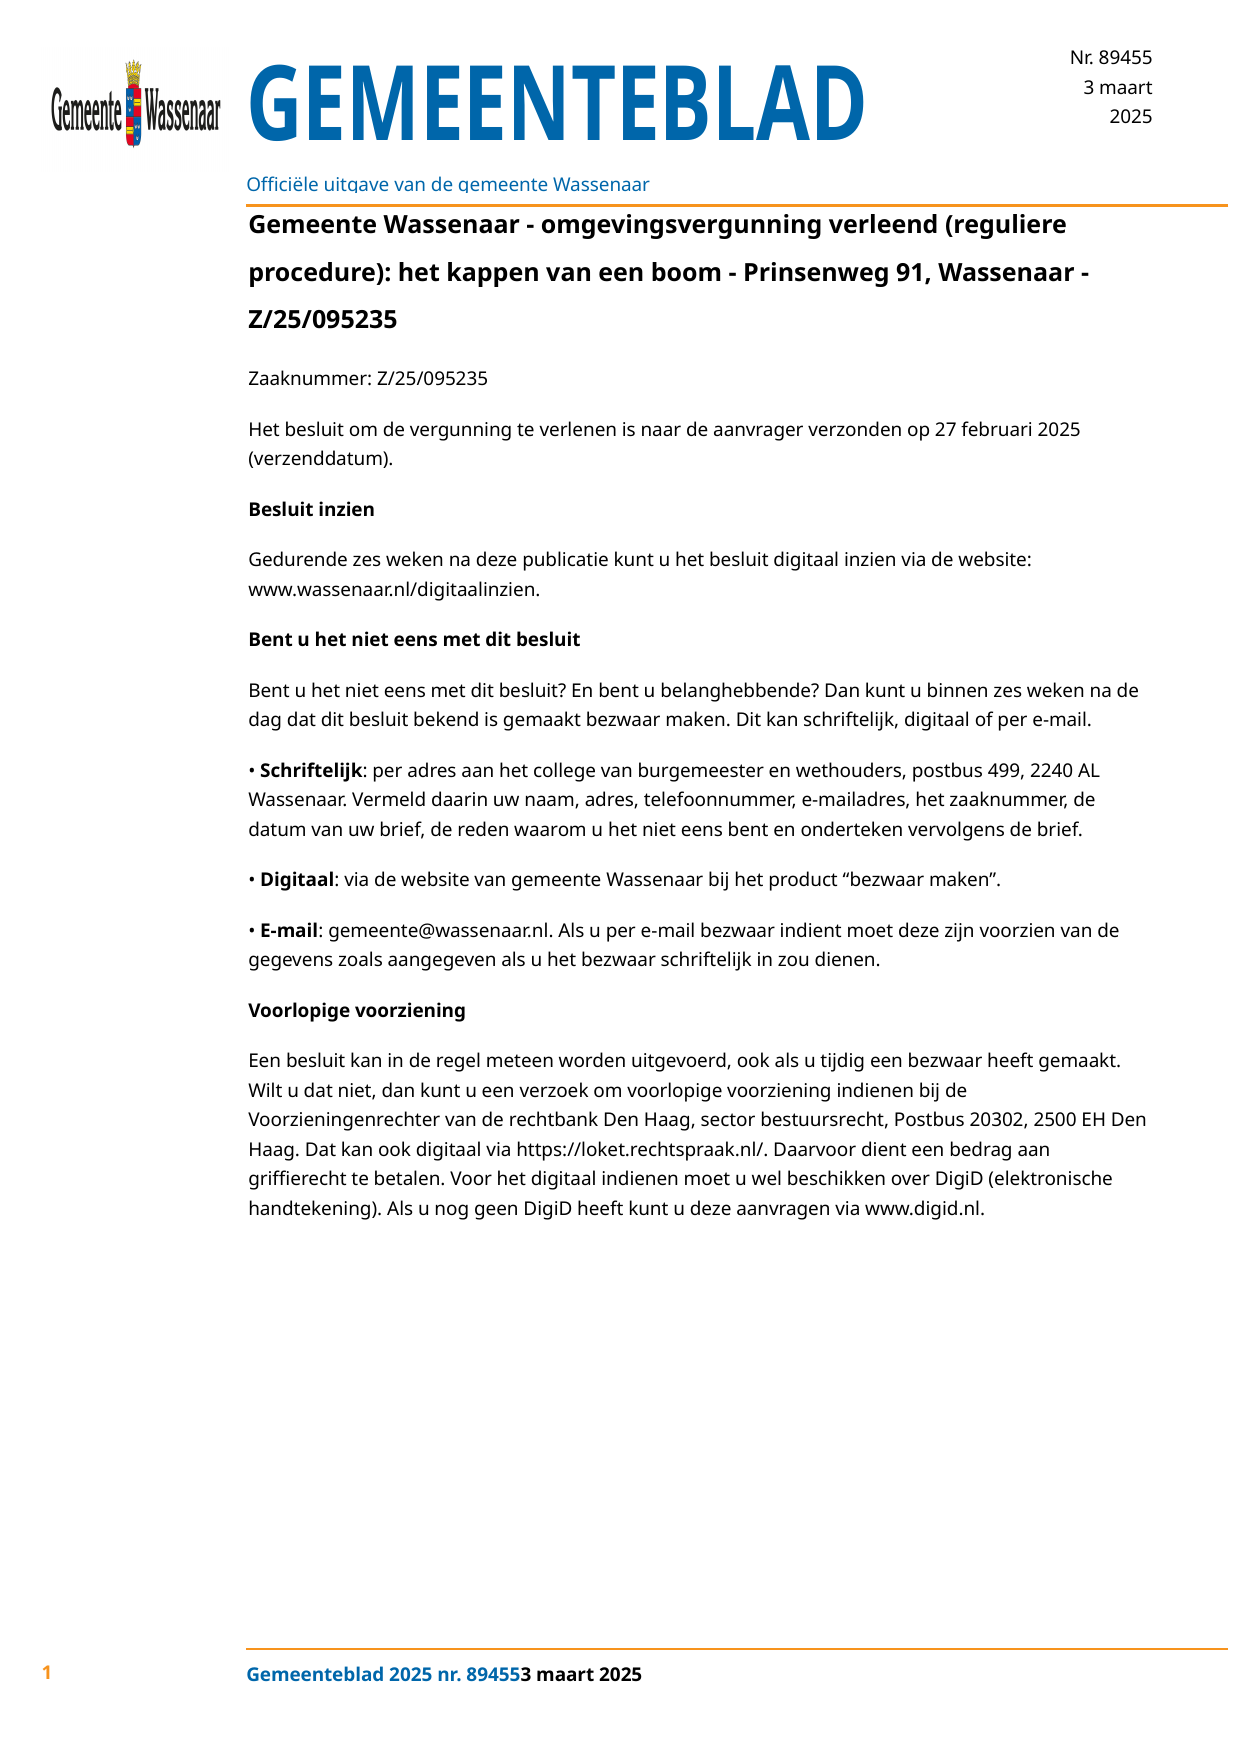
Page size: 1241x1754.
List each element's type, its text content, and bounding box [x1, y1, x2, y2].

text Gedurende zes weken na deze publicatie kunt u het besluit digitaal inzien via de website: www.wassenaar.nl/digitaalinzien. [248, 546, 1152, 602]
text • Digitaal: via de website van gemeente Wassenaar bij het product “bezwaar maken”. [248, 866, 1152, 892]
text Bent u het niet eens met dit besluit [248, 626, 1152, 652]
text Een besluit kan in de regel meteen worden uitgevoerd, ook als u tijdig een bezwaar heeft gemaakt. Wilt u dat niet, dan kunt u een verzoek om voorlopige voorziening indienen bij de Voorzieningenrechter van de rechtbank Den Haag, sector bestuursrecht, Postbus 20302, 2500 EH Den Haag. Dat kan ook digitaal via https://loket.rechtspraak.nl/. Daarvoor dient een bedrag aan griffierecht te betalen. Voor het digitaal indienen moet u wel beschikken over DigiD (elektronische handtekening). Als u nog geen DigiD heeft kunt u deze aanvragen via www.digid.nl. [248, 1047, 1152, 1221]
picture [41, 47, 231, 172]
text Gemeente Wassenaar - omgevingsvergunning verleend (reguliere procedure): het kappen van een boom - Prinsenweg 91, Wassenaar - Z/25/095235 [248, 207, 1152, 336]
text Voorlopige voorziening [248, 997, 1152, 1022]
text • Schriftelijk: per adres aan het college van burgemeester en wethouders, postbus 499, 2240 AL Wassenaar. Vermeld daarin uw naam, adres, telefoonnummer, e-mailadres, het zaaknummer, de datum van uw brief, de reden waarom u het niet eens bent en onderteken vervolgens de brief. [248, 757, 1152, 842]
text Het besluit om de vergunning te verlenen is naar de aanvrager verzonden op 27 februari 2025 (verzenddatum). [248, 416, 1152, 471]
text Zaaknummer: Z/25/095235 [248, 366, 1152, 391]
text Besluit inzien [248, 496, 1152, 522]
text Bent u het niet eens met dit besluit? En bent u belanghebbende? Dan kunt u binnen zes weken na de dag dat dit besluit bekend is gemaakt bezwaar maken. Dit kan schriftelijk, digitaal of per e-mail. [248, 677, 1152, 732]
text • E-mail: gemeente@wassenaar.nl. Als u per e-mail bezwaar indient moet deze zijn voorzien van de gegevens zoals aangegeven als u het bezwaar schriftelijk in zou dienen. [248, 917, 1152, 972]
